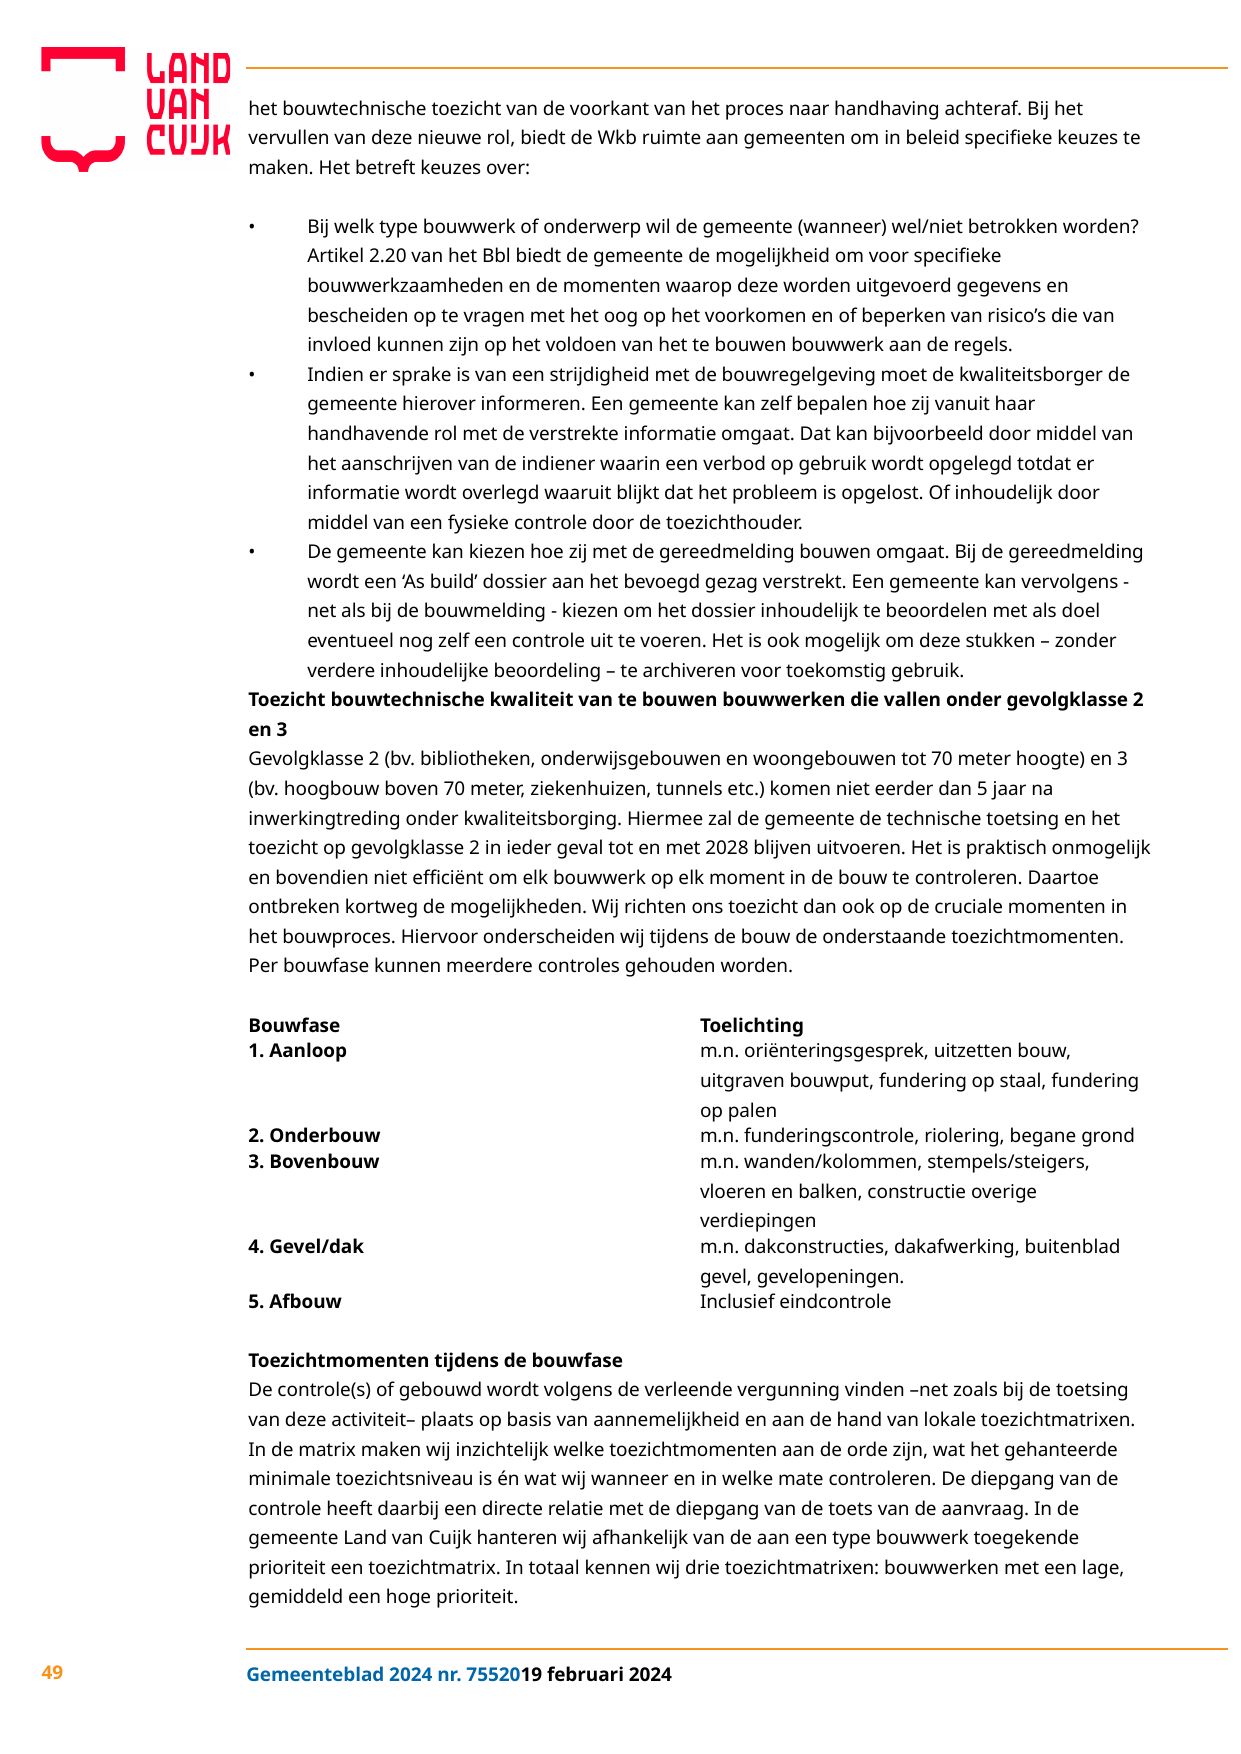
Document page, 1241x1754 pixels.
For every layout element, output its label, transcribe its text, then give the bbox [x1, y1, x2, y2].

picture [41, 47, 231, 172]
table_header Bouwfase [248, 1012, 700, 1038]
text Toezicht bouwtechnische kwaliteit van te bouwen bouwwerken die vallen onder gevolgklasse 2 en 3 [248, 686, 1152, 742]
text Toezichtmomenten tijdens de bouwfase [248, 1347, 1152, 1373]
table_cell m.n. wanden/kolommen, stempels/steigers, vloeren en balken, constructie overige verdiepingen [700, 1148, 1152, 1233]
table_cell m.n. dakconstructies, dakafwerking, buitenblad gevel, gevelopeningen. [700, 1233, 1152, 1288]
table_cell m.n. oriënteringsgesprek, uitzetten bouw, uitgraven bouwput, fundering op staal, fundering op palen [700, 1038, 1152, 1123]
text Gevolgklasse 2 (bv. bibliotheken, onderwijsgebouwen en woongebouwen tot 70 meter hoogte) en 3 (bv. hoogbouw boven 70 meter, ziekenhuizen, tunnels etc.) komen niet eerder dan 5 jaar na inwerkingtreding onder kwaliteitsborging. Hiermee zal de gemeente de technische toetsing en het toezicht op gevolgklasse 2 in ieder geval tot en met 2028 blijven uitvoeren. Het is praktisch onmogelijk en bovendien niet efficiënt om elk bouwwerk op elk moment in de bouw te controleren. Daartoe ontbreken kortweg de mogelijkheden. Wij richten ons toezicht dan ook op de cruciale momenten in het bouwproces. Hiervoor onderscheiden wij tijdens de bouw de onderstaande toezichtmomenten. Per bouwfase kunnen meerdere controles gehouden worden. [248, 746, 1152, 978]
table_cell 1. Aanloop [248, 1038, 700, 1123]
text het bouwtechnische toezicht van de voorkant van het proces naar handhaving achteraf. Bij het vervullen van deze nieuwe rol, biedt de Wkb ruimte aan gemeenten om in beleid specifieke keuzes te maken. Het betreft keuzes over: [248, 95, 1152, 180]
table_cell 5. Afbouw [248, 1289, 700, 1314]
list Bij welk type bouwwerk of onderwerp wil de gemeente (wanneer) wel/niet betrokken worden? Artikel 2.20 van het Bbl biedt de gemeente de mogelijkheid om voor specifieke bouwwerkzaamheden en de momenten waarop deze worden uitgevoerd gegevens en bescheiden op te vragen met het oog op het voorkomen en of beperken van risico’s die van invloed kunnen zijn op het voldoen van het te bouwen bouwwerk aan de regels. [248, 213, 1152, 357]
table_cell 2. Onderbouw [248, 1123, 700, 1148]
list De gemeente kan kiezen hoe zij met de gereedmelding bouwen omgaat. Bij de gereedmelding wordt een ‘As build’ dossier aan het bevoegd gezag verstrekt. Een gemeente kan vervolgens - net als bij de bouwmelding - kiezen om het dossier inhoudelijk te beoordelen met als doel eventueel nog zelf een controle uit te voeren. Het is ook mogelijk om deze stukken – zonder verdere inhoudelijke beoordeling – te archiveren voor toekomstig gebruik. [248, 538, 1152, 683]
table_cell m.n. funderingscontrole, riolering, begane grond [700, 1123, 1152, 1148]
text De controle(s) of gebouwd wordt volgens de verleende vergunning vinden –net zoals bij de toetsing van deze activiteit– plaats op basis van aannemelijkheid en aan de hand van lokale toezichtmatrixen. In de matrix maken wij inzichtelijk welke toezichtmomenten aan de orde zijn, wat het gehanteerde minimale toezichtsniveau is én wat wij wanneer en in welke mate controleren. De diepgang van de controle heeft daarbij een directe relatie met de diepgang van de toets van de aanvraag. In de gemeente Land van Cuijk hanteren wij afhankelijk van de aan een type bouwwerk toegekende prioriteit een toezichtmatrix. In totaal kennen wij drie toezichtmatrixen: bouwwerken met een lage, gemiddeld een hoge prioriteit. [248, 1377, 1152, 1609]
list Indien er sprake is van een strijdigheid met de bouwregelgeving moet de kwaliteitsborger de gemeente hierover informeren. Een gemeente kan zelf bepalen hoe zij vanuit haar handhavende rol met de verstrekte informatie omgaat. Dat kan bijvoorbeeld door middel van het aanschrijven van de indiener waarin een verbod op gebruik wordt opgelegd totdat er informatie wordt overlegd waaruit blijkt dat het probleem is opgelost. Of inhoudelijk door middel van een fysieke controle door de toezichthouder. [248, 361, 1152, 535]
table_cell 3. Bovenbouw [248, 1148, 700, 1233]
table_cell Inclusief eindcontrole [700, 1289, 1152, 1314]
table_header Toelichting [700, 1012, 1152, 1038]
table_cell 4. Gevel/dak [248, 1233, 700, 1288]
